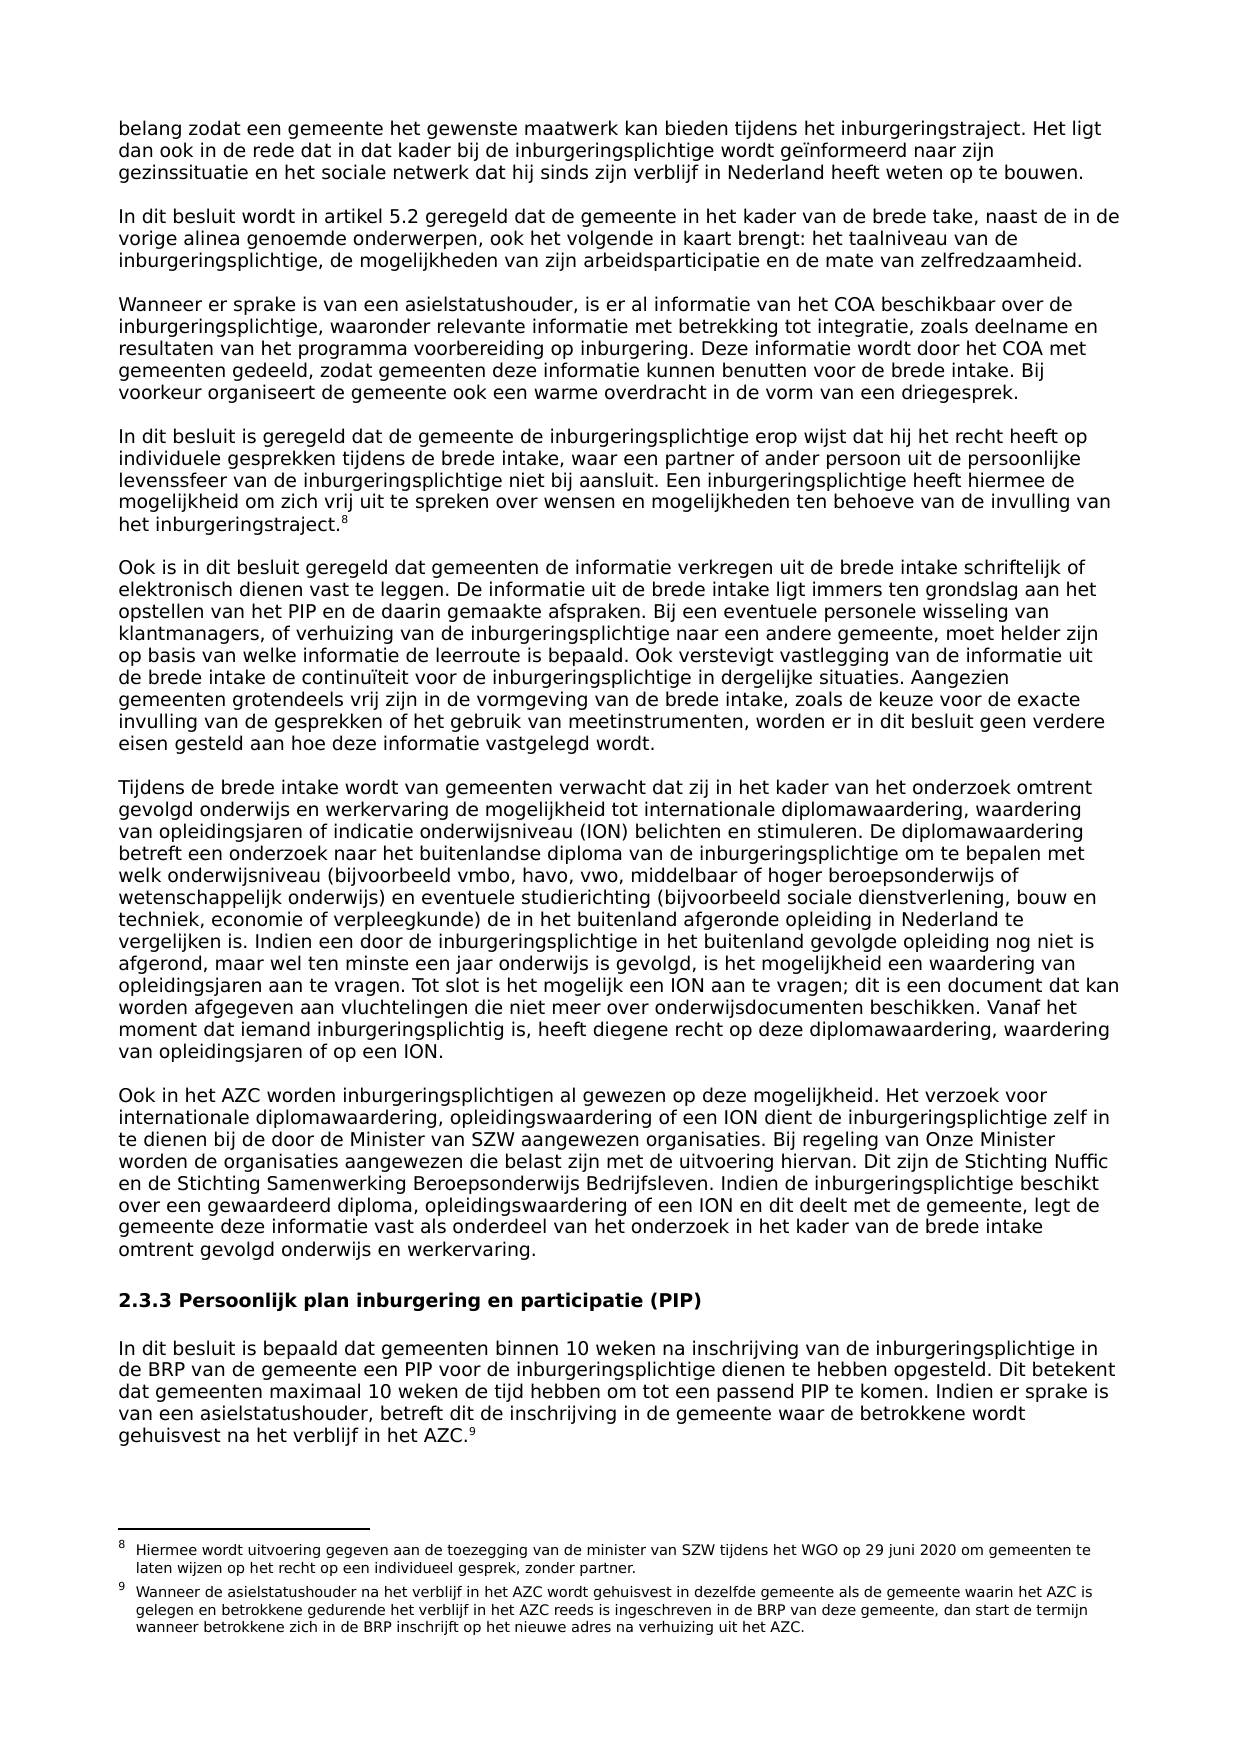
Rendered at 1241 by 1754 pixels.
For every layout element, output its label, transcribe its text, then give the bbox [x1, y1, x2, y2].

text belang zodat een gemeente het gewenste maatwerk kan bieden tijdens het inburgeringstraject. Het ligt dan ook in de rede dat in dat kader bij de inburgeringsplichtige wordt geïnformeerd naar zijn gezinssituatie en het sociale netwerk dat hij sinds zijn verblijf in Nederland heeft weten op te bouwen. [118, 118, 1122, 184]
subtitle 2.3.3 Persoonlijk plan inburgering en participatie (PIP) [118, 1290, 1122, 1312]
text In dit besluit wordt in artikel 5.2 geregeld dat de gemeente in het kader van de brede take, naast de in de vorige alinea genoemde onderwerpen, ook het volgende in kaart brengt: het taalniveau van de inburgeringsplichtige, de mogelijkheden van zijn arbeidsparticipatie en de mate van zelfredzaamheid. [118, 206, 1122, 272]
text Ook in het AZC worden inburgeringsplichtigen al gewezen op deze mogelijkheid. Het verzoek voor internationale diplomawaardering, opleidingswaardering of een ION dient de inburgeringsplichtige zelf in te dienen bij de door de Minister van SZW aangewezen organisaties. Bij regeling van Onze Minister worden de organisaties aangewezen die belast zijn met de uitvoering hiervan. Dit zijn de Stichting Nuffic en de Stichting Samenwerking Beroepsonderwijs Bedrijfsleven. Indien de inburgeringsplichtige beschikt over een gewaardeerd diploma, opleidingswaardering of een ION en dit deelt met de gemeente, legt de gemeente deze informatie vast als onderdeel van het onderzoek in het kader van de brede intake omtrent gevolgd onderwijs en werkervaring. [118, 1084, 1122, 1260]
text Wanneer er sprake is van een asielstatushouder, is er al informatie van het COA beschikbaar over de inburgeringsplichtige, waaronder relevante informatie met betrekking tot integratie, zoals deelname en resultaten van het programma voorbereiding op inburgering. Deze informatie wordt door het COA met gemeenten gedeeld, zodat gemeenten deze informatie kunnen benutten voor de brede intake. Bij voorkeur organiseert de gemeente ook een warme overdracht in de vorm van een driegesprek. [118, 294, 1122, 404]
text Ook is in dit besluit geregeld dat gemeenten de informatie verkregen uit de brede intake schriftelijk of elektronisch dienen vast te leggen. De informatie uit de brede intake ligt immers ten grondslag aan het opstellen van het PIP en de daarin gemaakte afspraken. Bij een eventuele personele wisseling van klantmanagers, of verhuizing van de inburgeringsplichtige naar een andere gemeente, moet helder zijn op basis van welke informatie de leerroute is bepaald. Ook verstevigt vastlegging van de informatie uit de brede intake de continuïteit voor de inburgeringsplichtige in dergelijke situaties. Aangezien gemeenten grotendeels vrij zijn in de vormgeving van de brede intake, zoals de keuze voor de exacte invulling van de gesprekken of het gebruik van meetinstrumenten, worden er in dit besluit geen verdere eisen gesteld aan hoe deze informatie vastgelegd wordt. [118, 557, 1122, 755]
text In dit besluit is geregeld dat de gemeente de inburgeringsplichtige erop wijst dat hij het recht heeft op individuele gesprekken tijdens de brede intake, waar een partner of ander persoon uit de persoonlijke levenssfeer van de inburgeringsplichtige niet bij aansluit. Een inburgeringsplichtige heeft hiermee de mogelijkheid om zich vrij uit te spreken over wensen en mogelijkheden ten behoeve van de invulling van het inburgeringstraject. [118, 426, 1122, 535]
text Wanneer de asielstatushouder na het verblijf in het AZC wordt gehuisvest in dezelfde gemeente als de gemeente waarin het AZC is gelegen en betrokkene gedurende het verblijf in het AZC reeds is ingeschreven in de BRP van deze gemeente, dan start de termijn wanneer betrokkene zich in de BRP inschrijft op het nieuwe adres na verhuizing uit het AZC. [118, 1580, 1122, 1636]
text In dit besluit is bepaald dat gemeenten binnen 10 weken na inschrijving van de inburgeringsplichtige in de BRP van de gemeente een PIP voor de inburgeringsplichtige dienen te hebben opgesteld. Dit betekent dat gemeenten maximaal 10 weken de tijd hebben om tot een passend PIP te komen. Indien er sprake is van een asielstatushouder, betreft dit de inschrijving in de gemeente waar de betrokkene wordt gehuisvest na het verblijf in het AZC. [118, 1337, 1122, 1447]
text Hiermee wordt uitvoering gegeven aan de toezegging van de minister van SZW tijdens het WGO op 29 juni 2020 om gemeenten te laten wijzen op het recht op een individueel gesprek, zonder partner. [118, 1538, 1122, 1577]
text Tijdens de brede intake wordt van gemeenten verwacht dat zij in het kader van het onderzoek omtrent gevolgd onderwijs en werkervaring de mogelijkheid tot internationale diplomawaardering, waardering van opleidingsjaren of indicatie onderwijsniveau (ION) belichten en stimuleren. De diplomawaardering betreft een onderzoek naar het buitenlandse diploma van de inburgeringsplichtige om te bepalen met welk onderwijsniveau (bijvoorbeeld vmbo, havo, vwo, middelbaar of hoger beroepsonderwijs of wetenschappelijk onderwijs) en eventuele studierichting (bijvoorbeeld sociale dienstverlening, bouw en techniek, economie of verpleegkunde) de in het buitenland afgeronde opleiding in Nederland te vergelijken is. Indien een door de inburgeringsplichtige in het buitenland gevolgde opleiding nog niet is afgerond, maar wel ten minste een jaar onderwijs is gevolgd, is het mogelijkheid een waardering van opleidingsjaren aan te vragen. Tot slot is het mogelijk een ION aan te vragen; dit is een document dat kan worden afgegeven aan vluchtelingen die niet meer over onderwijsdocumenten beschikken. Vanaf het moment dat iemand inburgeringsplichtig is, heeft diegene recht op deze diplomawaardering, waardering van opleidingsjaren of op een ION. [118, 777, 1122, 1063]
